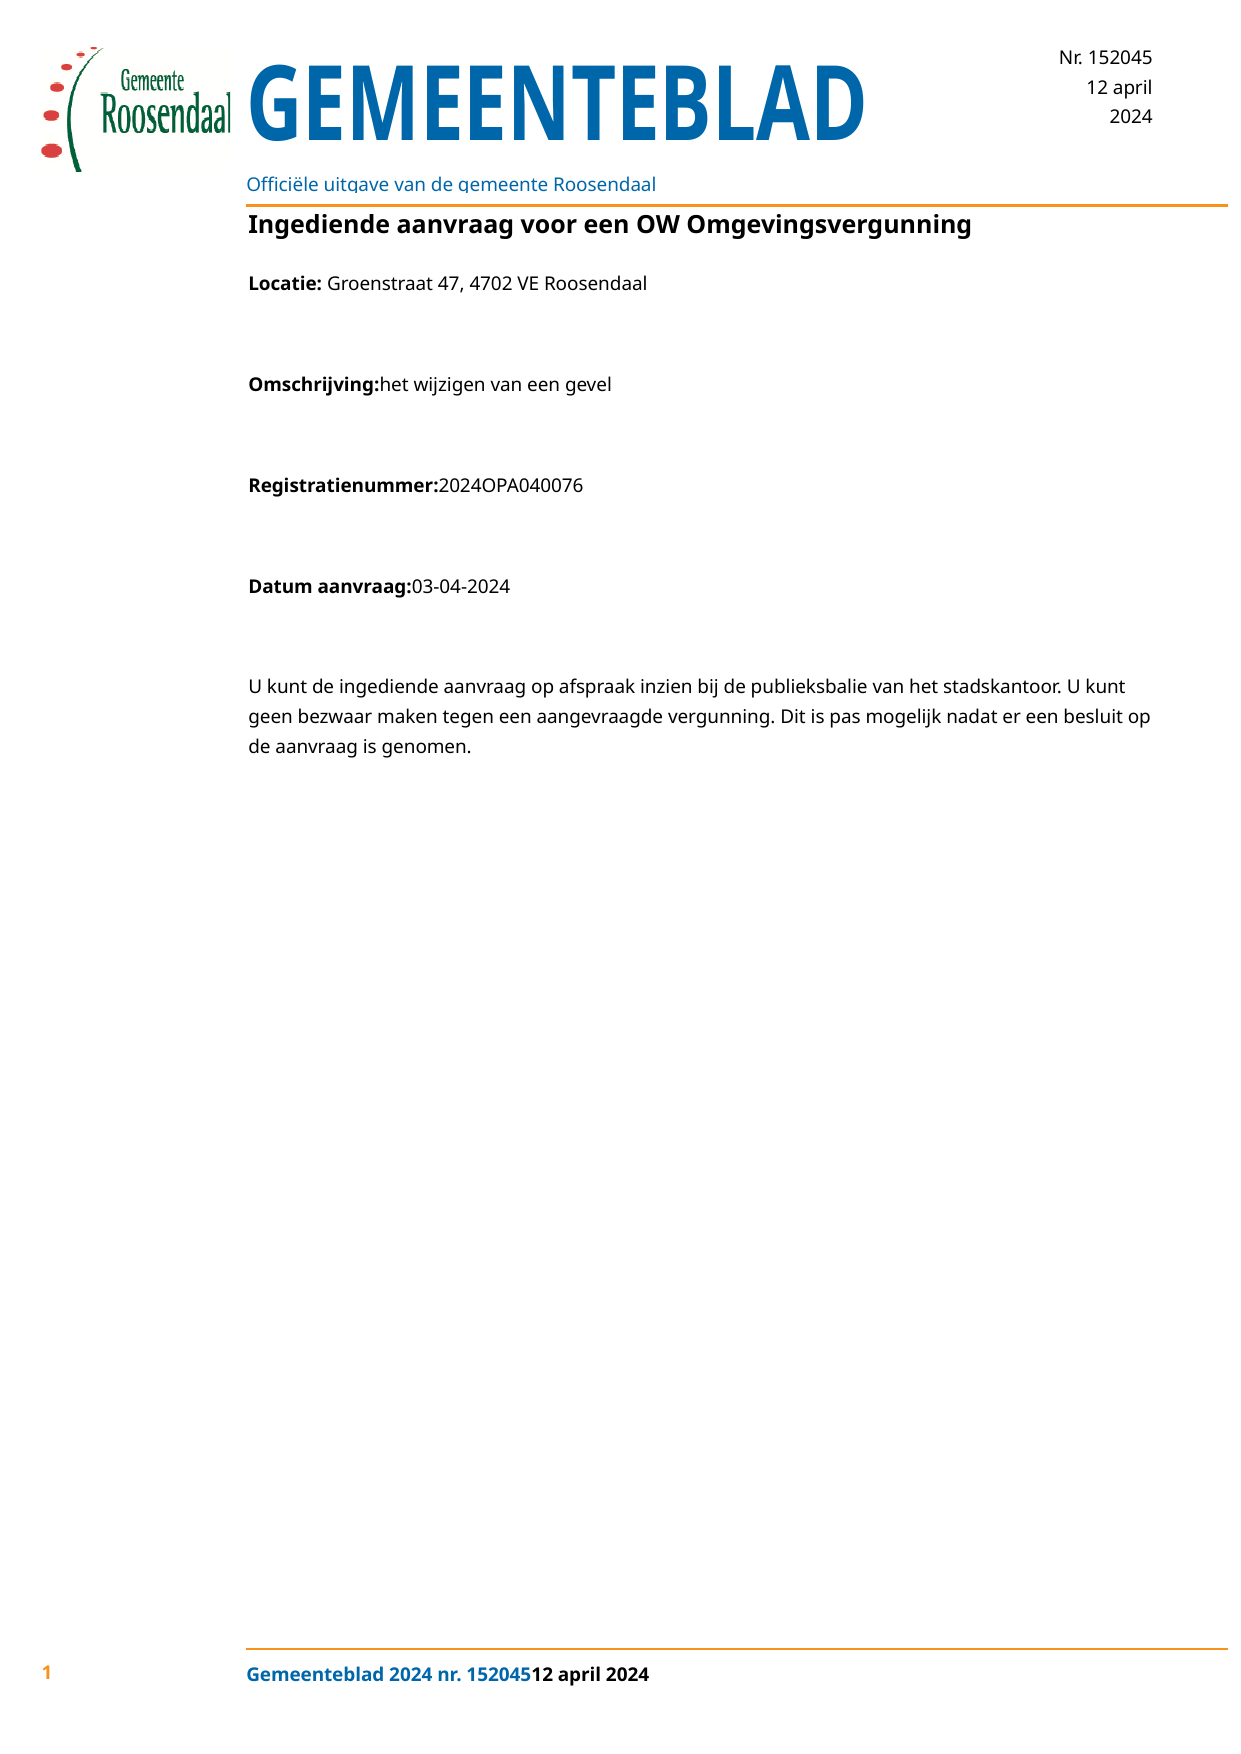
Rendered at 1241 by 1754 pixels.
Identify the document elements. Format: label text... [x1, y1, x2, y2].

text Ingediende aanvraag voor een OW Omgevingsvergunning [248, 207, 1152, 241]
text U kunt de ingediende aanvraag op afspraak inzien bij de publieksbalie van het stadskantoor. U kunt geen bezwaar maken tegen een aangevraagde vergunning. Dit is pas mogelijk nadat er een besluit op de aanvraag is genomen. [248, 674, 1152, 758]
text Registratienummer:2024OPA040076 [248, 472, 1152, 498]
text Datum aanvraag:03-04-2024 [248, 573, 1152, 598]
picture [41, 47, 231, 172]
text Omschrijving:het wijzigen van een gevel [248, 371, 1152, 397]
text Locatie: Groenstraat 47, 4702 VE Roosendaal [248, 270, 1152, 296]
